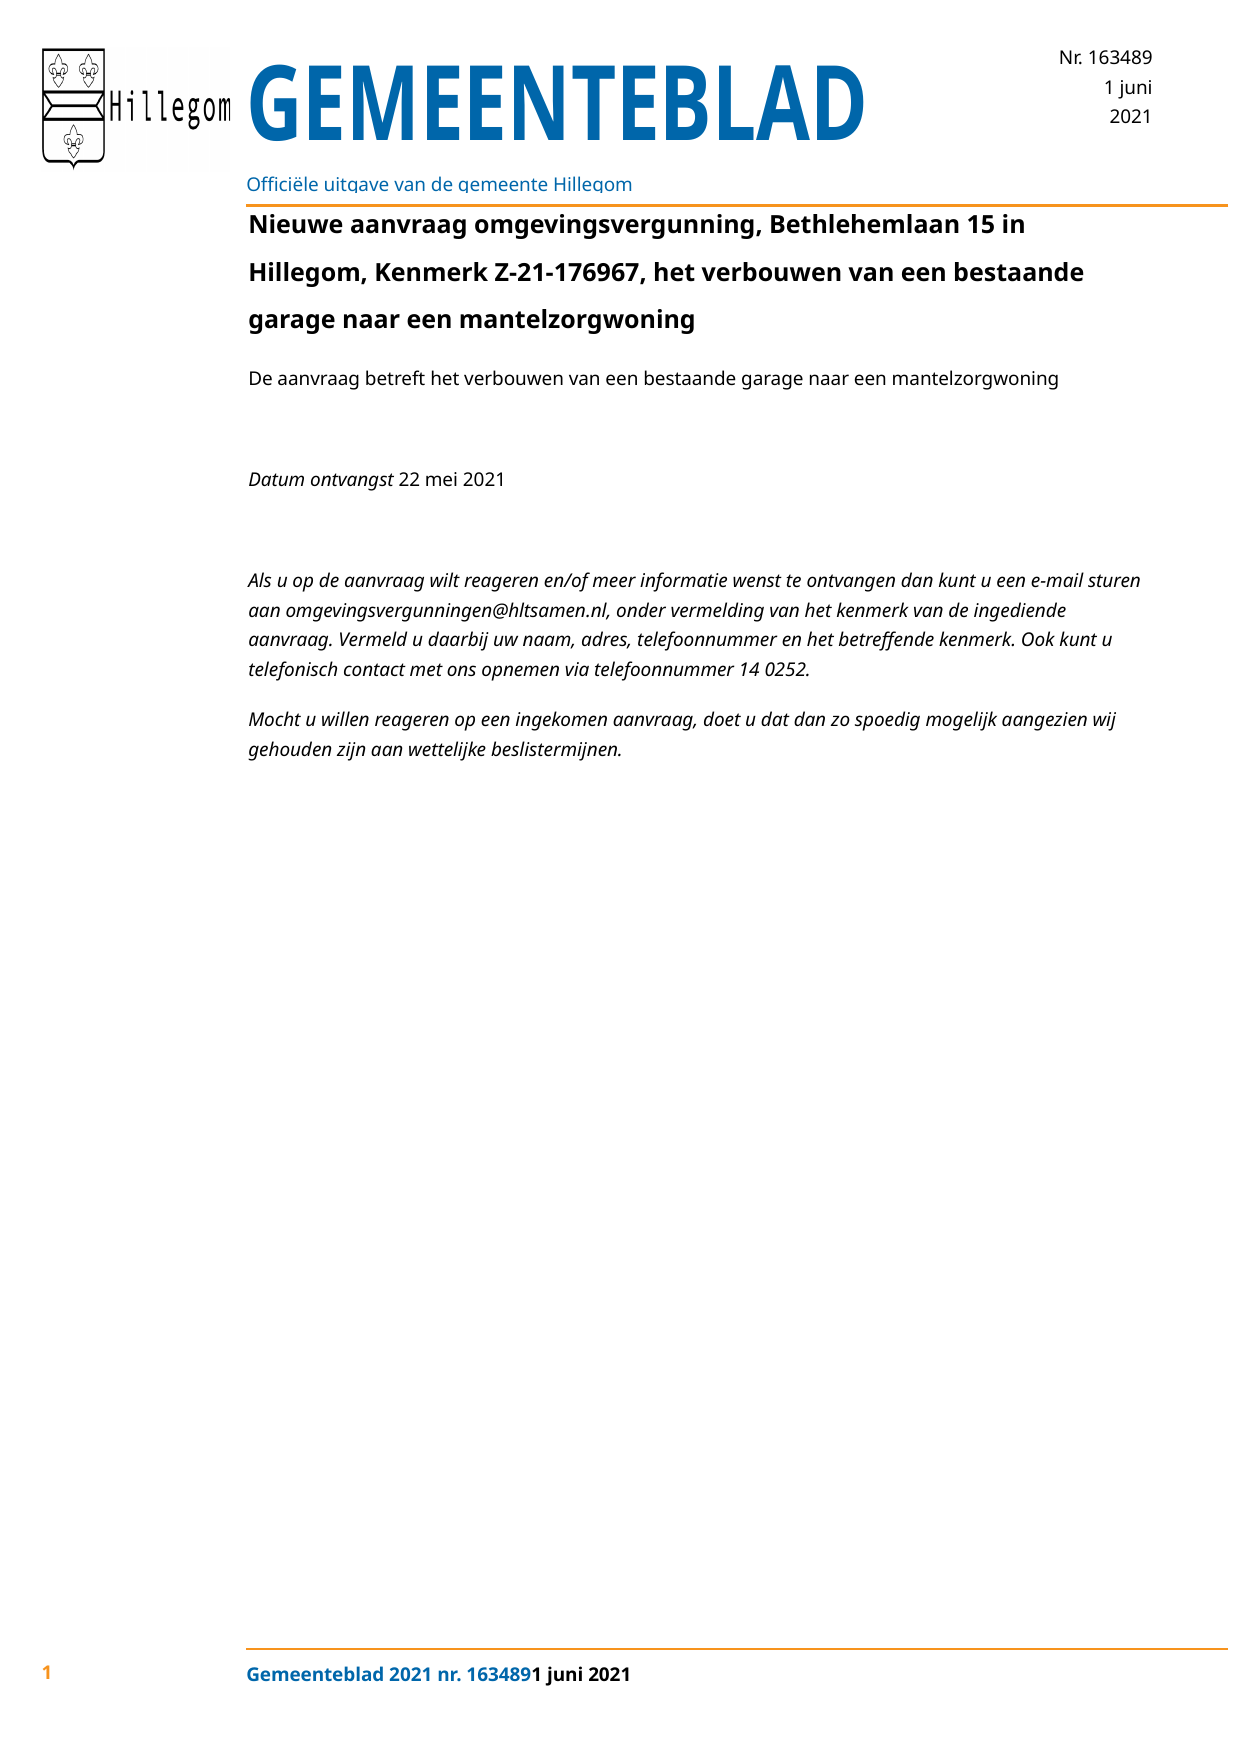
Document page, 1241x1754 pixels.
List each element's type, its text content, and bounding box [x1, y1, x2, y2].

text De aanvraag betreft het verbouwen van een bestaande garage naar een mantelzorgwoning [248, 366, 1152, 391]
picture [41, 47, 231, 172]
text Datum ontvangst 22 mei 2021 [248, 466, 1152, 492]
text Als u op de aanvraag wilt reageren en/of meer informatie wenst te ontvangen dan kunt u een e-mail sturen aan omgevingsvergunningen@hltsamen.nl, onder vermelding van het kenmerk van de ingediende aanvraag. Vermeld u daarbij uw naam, adres, telefoonnummer en het betreffende kenmerk. Ook kunt u telefonisch contact met ons opnemen via telefoonnummer 14 0252. [248, 567, 1152, 682]
text Nieuwe aanvraag omgevingsvergunning, Bethlehemlaan 15 in Hillegom, Kenmerk Z-21-176967, het verbouwen van een bestaande garage naar een mantelzorgwoning [248, 207, 1152, 336]
text Mocht u willen reageren op een ingekomen aanvraag, doet u dat dan zo spoedig mogelijk aangezien wij gehouden zijn aan wettelijke beslistermijnen. [248, 706, 1152, 762]
